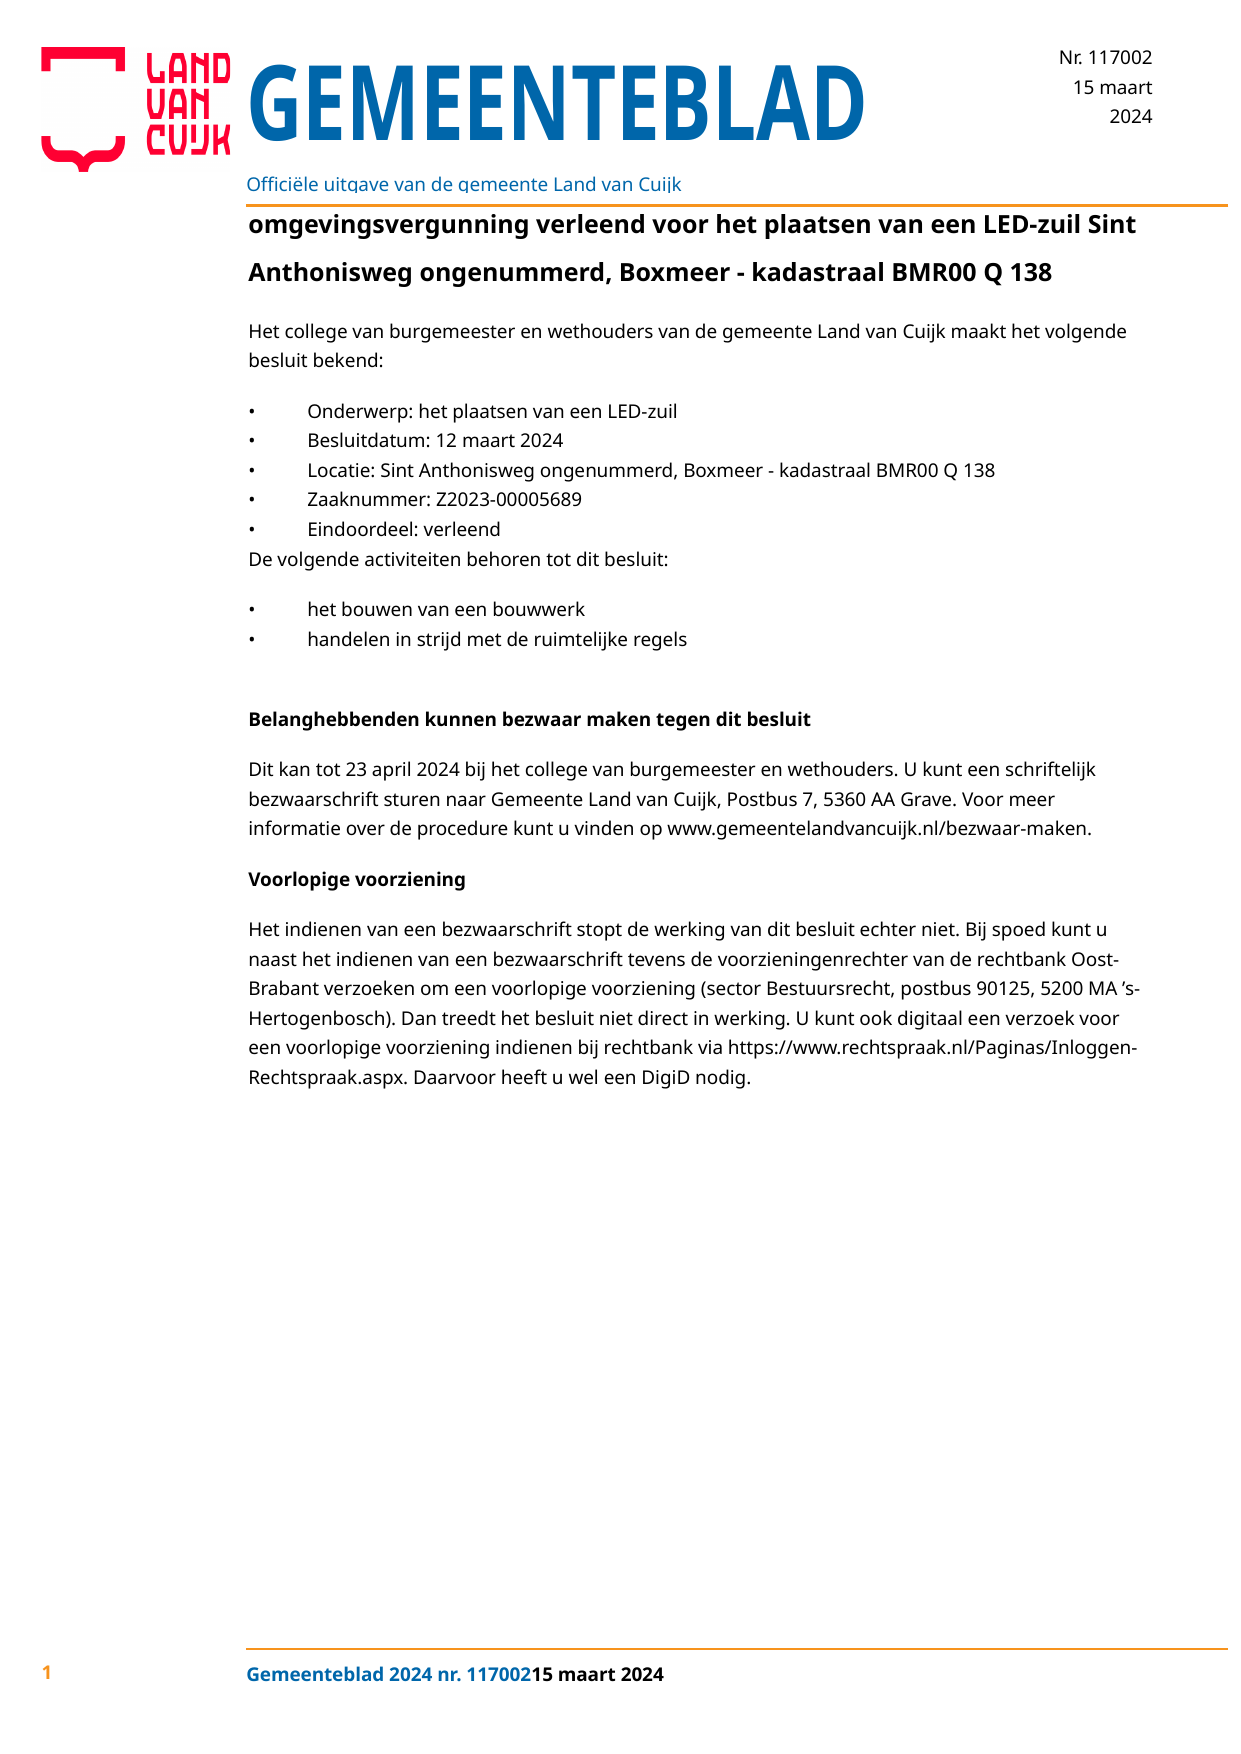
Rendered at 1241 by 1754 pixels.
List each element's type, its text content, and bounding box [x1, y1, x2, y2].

text omgevingsvergunning verleend voor het plaatsen van een LED-zuil Sint Anthonisweg ongenummerd, Boxmeer - kadastraal BMR00 Q 138 [248, 207, 1152, 288]
text Belanghebbenden kunnen bezwaar maken tegen dit besluit [248, 706, 1152, 732]
text Het indienen van een bezwaarschrift stopt de werking van dit besluit echter niet. Bij spoed kunt u naast het indienen van een bezwaarschrift tevens de voorzieningenrechter van de rechtbank Oost-Brabant verzoeken om een voorlopige voorziening (sector Bestuursrecht, postbus 90125, 5200 MA ’s-Hertogenbosch). Dan treedt het besluit niet direct in werking. U kunt ook digitaal een verzoek voor een voorlopige voorziening indienen bij rechtbank via https://www.rechtspraak.nl/Paginas/Inloggen-Rechtspraak.aspx. Daarvoor heeft u wel een DigiD nodig. [248, 916, 1152, 1090]
list Eindoordeel: verleend [248, 516, 1152, 542]
text De volgende activiteiten behoren tot dit besluit: [248, 546, 1152, 572]
list Onderwerp: het plaatsen van een LED-zuil [248, 398, 1152, 424]
text Het college van burgemeester en wethouders van de gemeente Land van Cuijk maakt het volgende besluit bekend: [248, 318, 1152, 373]
list Besluitdatum: 12 maart 2024 [248, 427, 1152, 453]
list het bouwen van een bouwwerk [248, 596, 1152, 622]
text Dit kan tot 23 april 2024 bij het college van burgemeester en wethouders. U kunt een schriftelijk bezwaarschrift sturen naar Gemeente Land van Cuijk, Postbus 7, 5360 AA Grave. Voor meer informatie over de procedure kunt u vinden op www.gemeentelandvancuijk.nl/bezwaar-maken. [248, 756, 1152, 841]
list Locatie: Sint Anthonisweg ongenummerd, Boxmeer - kadastraal BMR00 Q 138 [248, 457, 1152, 483]
list handelen in strijd met de ruimtelijke regels [248, 626, 1152, 652]
picture [41, 47, 231, 172]
list Zaaknummer: Z2023-00005689 [248, 487, 1152, 512]
text Voorlopige voorziening [248, 866, 1152, 892]
